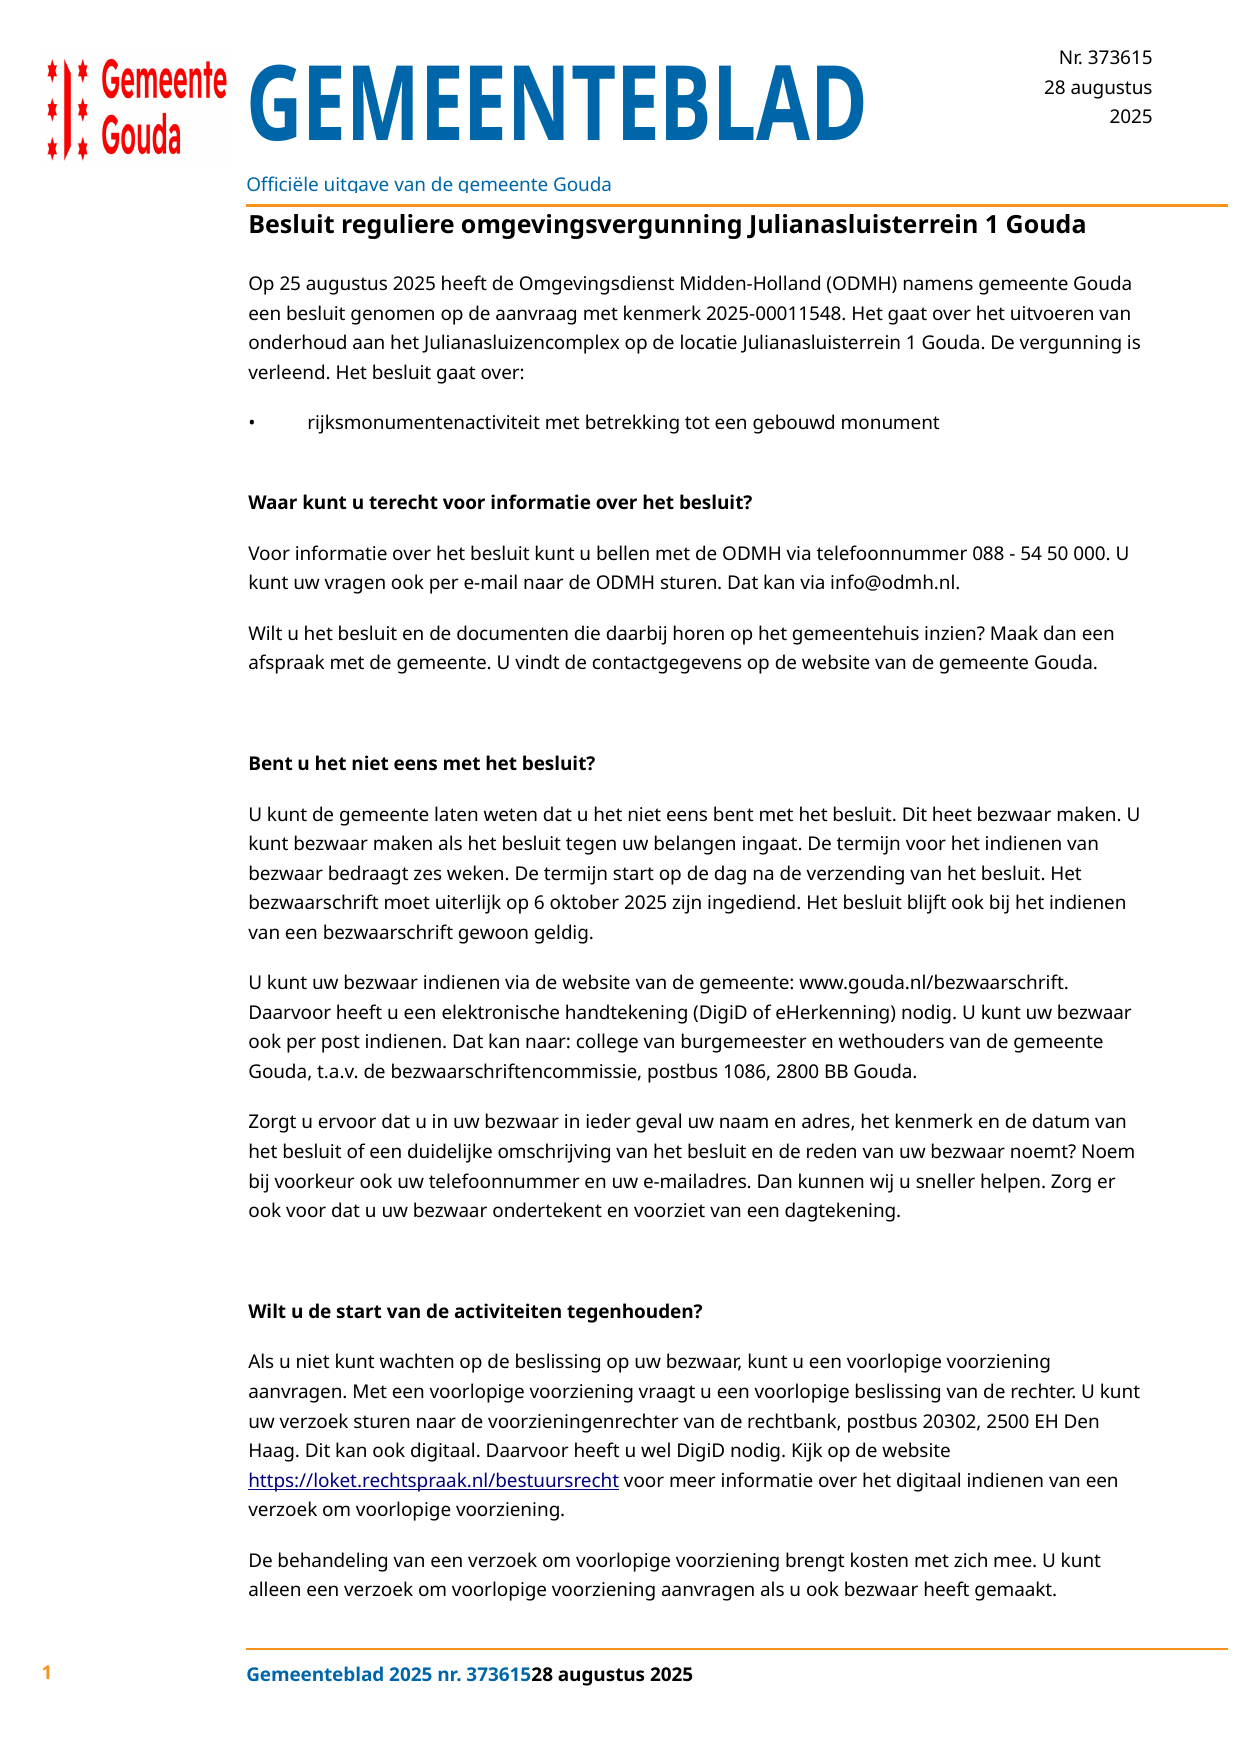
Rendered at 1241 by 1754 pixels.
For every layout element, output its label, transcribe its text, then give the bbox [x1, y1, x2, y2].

text Wilt u de start van de activiteiten tegenhouden? [248, 1298, 1152, 1324]
text Bent u het niet eens met het besluit? [248, 750, 1152, 776]
text U kunt uw bezwaar indienen via de website van de gemeente: www.gouda.nl/bezwaarschrift. Daarvoor heeft u een elektronische handtekening (DigiD of eHerkenning) nodig. U kunt uw bezwaar ook per post indienen. Dat kan naar: college van burgemeester en wethouders van de gemeente Gouda, t.a.v. de bezwaarschriftencommissie, postbus 1086, 2800 BB Gouda. [248, 969, 1152, 1084]
text Zorgt u ervoor dat u in uw bezwaar in ieder geval uw naam en adres, het kenmerk en de datum van het besluit of een duidelijke omschrijving van het besluit en de reden van uw bezwaar noemt? Noem bij voorkeur ook uw telefoonnummer en uw e-mailadres. Dan kunnen wij u sneller helpen. Zorg er ook voor dat u uw bezwaar ondertekent en voorziet van een dagtekening. [248, 1109, 1152, 1223]
text Voor informatie over het besluit kunt u bellen met de ODMH via telefoonnummer 088 - 54 50 000. U kunt uw vragen ook per e-mail naar de ODMH sturen. Dat kan via info@odmh.nl. [248, 540, 1152, 595]
text Wilt u het besluit en de documenten die daarbij horen op het gemeentehuis inzien? Maak dan een afspraak met de gemeente. U vindt de contactgegevens op de website van de gemeente Gouda. [248, 620, 1152, 675]
text Besluit reguliere omgevingsvergunning Julianasluisterrein 1 Gouda [248, 207, 1152, 241]
picture [41, 47, 231, 172]
text Als u niet kunt wachten op de beslissing op uw bezwaar, kunt u een voorlopige voorziening aanvragen. Met een voorlopige voorziening vraagt u een voorlopige beslissing van de rechter. U kunt uw verzoek sturen naar de voorzieningenrechter van de rechtbank, postbus 20302, 2500 EH Den Haag. Dit kan ook digitaal. Daarvoor heeft u wel DigiD nodig. Kijk op de website https://loket.rechtspraak.nl/bestuursrecht voor meer informatie over het digitaal indienen van een verzoek om voorlopige voorziening. [248, 1349, 1152, 1522]
text Op 25 augustus 2025 heeft de Omgevingsdienst Midden-Holland (ODMH) namens gemeente Gouda een besluit genomen op de aanvraag met kenmerk 2025-00011548. Het gaat over het uitvoeren van onderhoud aan het Julianasluizencomplex op de locatie Julianasluisterrein 1 Gouda. De vergunning is verleend. Het besluit gaat over: [248, 270, 1152, 385]
list rijksmonumentenactiviteit met betrekking tot een gebouwd monument [248, 409, 1152, 435]
text De behandeling van een verzoek om voorlopige voorziening brengt kosten met zich mee. U kunt alleen een verzoek om voorlopige voorziening aanvragen als u ook bezwaar heeft gemaakt. [248, 1547, 1152, 1602]
text U kunt de gemeente laten weten dat u het niet eens bent met het besluit. Dit heet bezwaar maken. U kunt bezwaar maken als het besluit tegen uw belangen ingaat. De termijn voor het indienen van bezwaar bedraagt zes weken. De termijn start op de dag na de verzending van het besluit. Het bezwaarschrift moet uiterlijk op 6 oktober 2025 zijn ingediend. Het besluit blijft ook bij het indienen van een bezwaarschrift gewoon geldig. [248, 801, 1152, 945]
text Waar kunt u terecht voor informatie over het besluit? [248, 489, 1152, 515]
